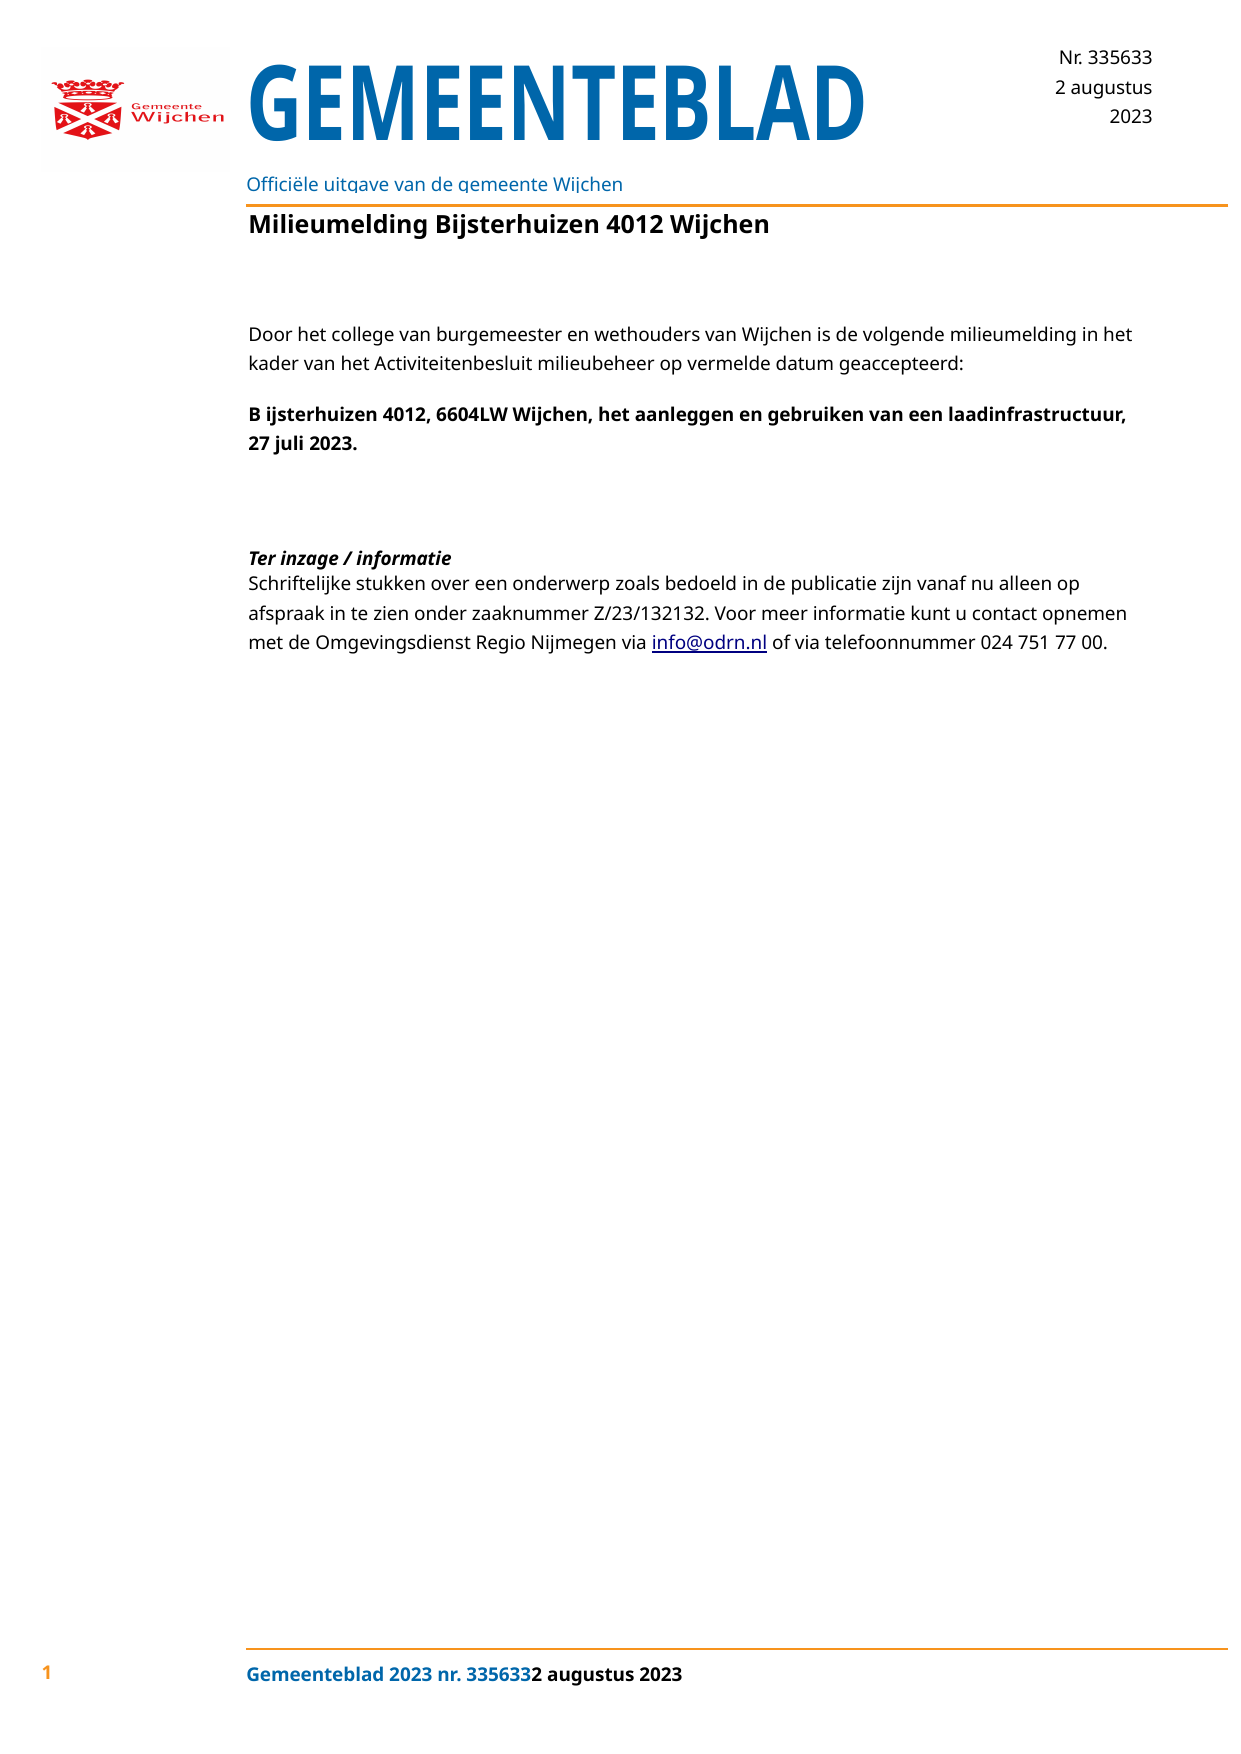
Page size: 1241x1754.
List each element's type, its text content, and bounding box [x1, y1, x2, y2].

text Milieumelding Bijsterhuizen 4012 Wijchen [248, 207, 1152, 241]
text Schriftelijke stukken over een onderwerp zoals bedoeld in de publicatie zijn vanaf nu alleen op afspraak in te zien onder zaaknummer Z/23/132132. Voor meer informatie kunt u contact opnemen met de Omgevingsdienst Regio Nijmegen via info@odrn.nl of via telefoonnummer 024 751 77 00. [248, 570, 1152, 655]
text Door het college van burgemeester en wethouders van Wijchen is de volgende milieumelding in het kader van het Activiteitenbesluit milieubeheer op vermelde datum geaccepteerd: [248, 321, 1152, 376]
text B ijsterhuizen 4012, 6604LW Wijchen, het aanleggen en gebruiken van een laadinfrastructuur, 27 juli 2023. [248, 401, 1152, 456]
picture [41, 47, 231, 172]
text Ter inzage / informatie [248, 545, 1152, 570]
